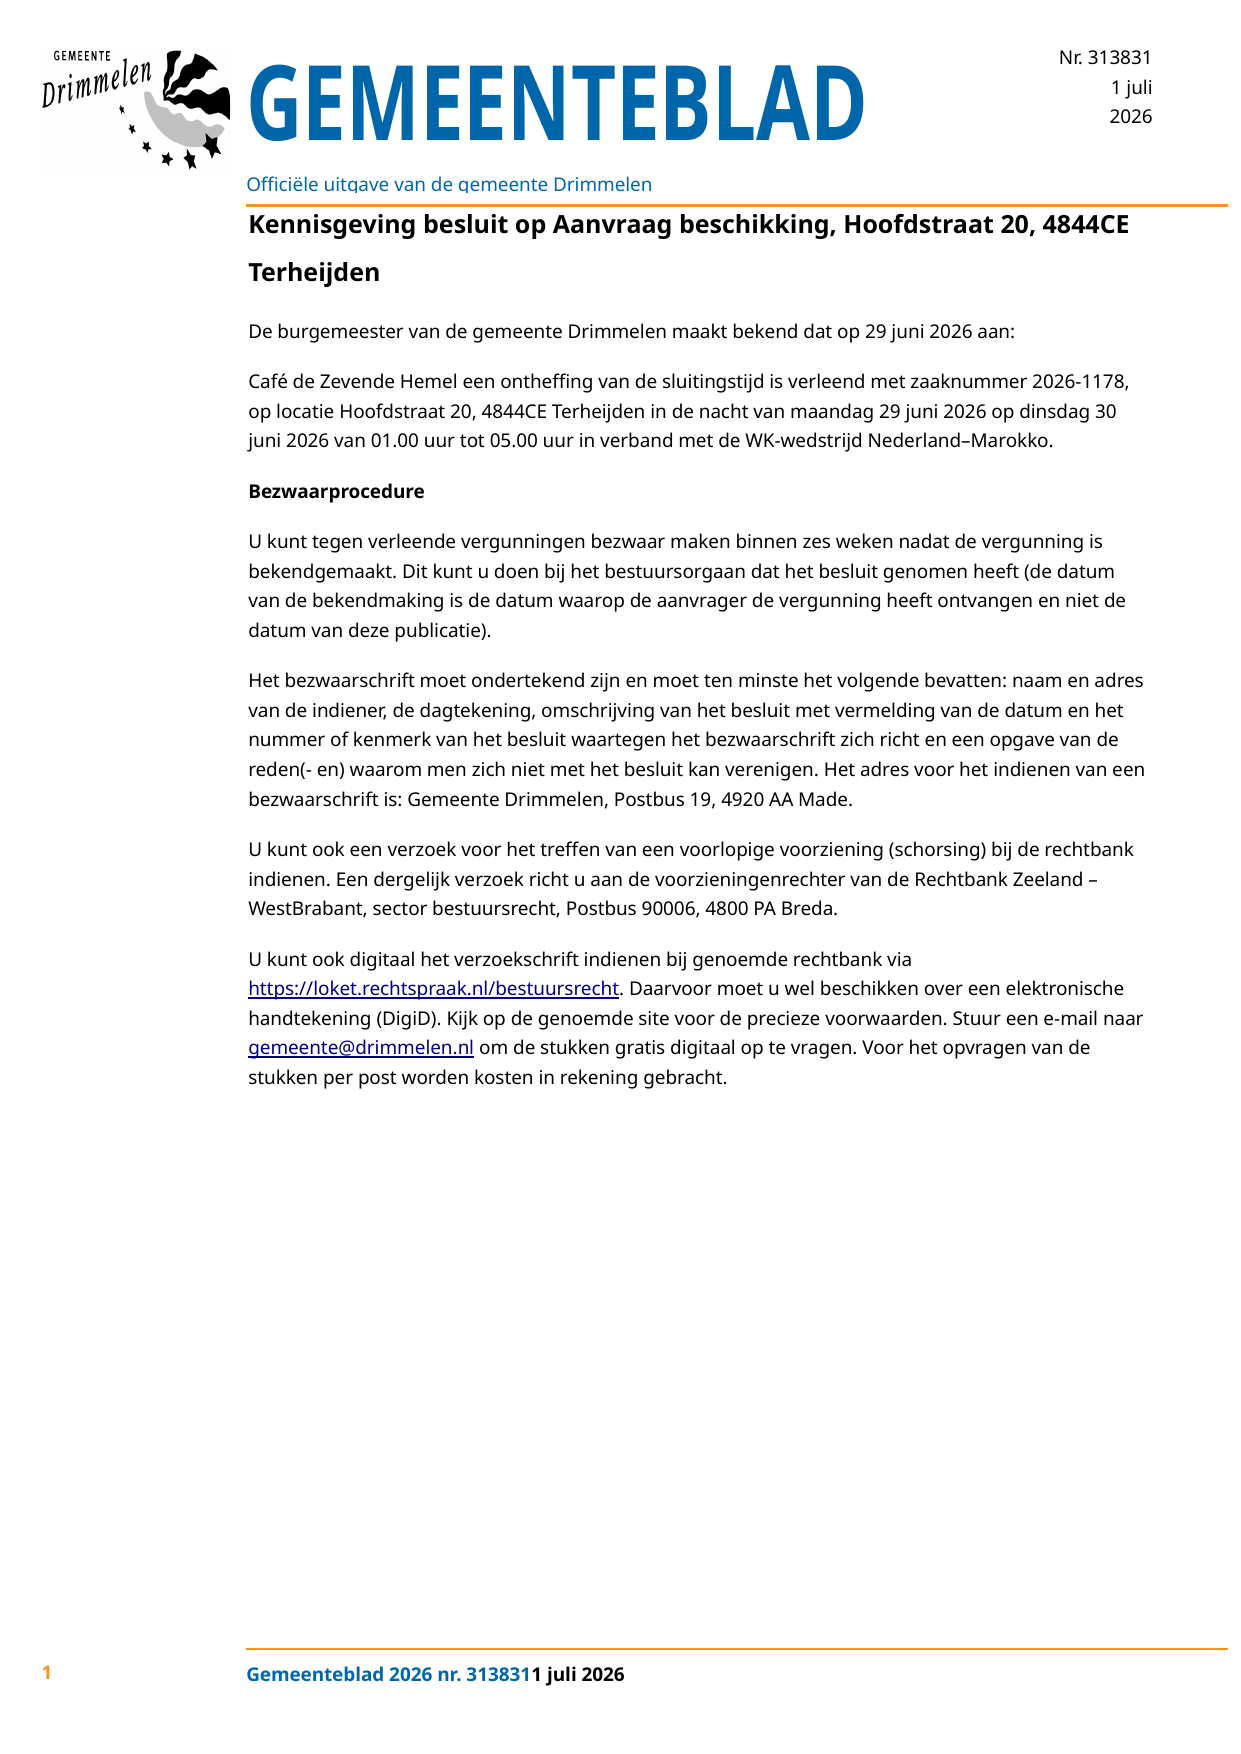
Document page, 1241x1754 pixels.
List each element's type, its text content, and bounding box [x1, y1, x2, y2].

text De burgemeester van de gemeente Drimmelen maakt bekend dat op 29 juni 2026 aan: [248, 318, 1152, 344]
text Het bezwaarschrift moet ondertekend zijn en moet ten minste het volgende bevatten: naam en adres van de indiener, de dagtekening, omschrijving van het besluit met vermelding van de datum en het nummer of kenmerk van het besluit waartegen het bezwaarschrift zich richt en een opgave van de reden(- en) waarom men zich niet met het besluit kan verenigen. Het adres voor het indienen van een bezwaarschrift is: Gemeente Drimmelen, Postbus 19, 4920 AA Made. [248, 667, 1152, 812]
text U kunt ook een verzoek voor het treffen van een voorlopige voorziening (schorsing) bij de rechtbank indienen. Een dergelijk verzoek richt u aan de voorzieningenrechter van de Rechtbank Zeeland – WestBrabant, sector bestuursrecht, Postbus 90006, 4800 PA Breda. [248, 836, 1152, 921]
text U kunt tegen verleende vergunningen bezwaar maken binnen zes weken nadat de vergunning is bekendgemaakt. Dit kunt u doen bij het bestuursorgaan dat het besluit genomen heeft (de datum van de bekendmaking is de datum waarop de aanvrager de vergunning heeft ontvangen en niet de datum van deze publicatie). [248, 528, 1152, 643]
text U kunt ook digitaal het verzoekschrift indienen bij genoemde rechtbank via https://loket.rechtspraak.nl/bestuursrecht. Daarvoor moet u wel beschikken over een elektronische handtekening (DigiD). Kijk op de genoemde site voor de precieze voorwaarden. Stuur een e-mail naar gemeente@drimmelen.nl om de stukken gratis digitaal op te vragen. Voor het opvragen van de stukken per post worden kosten in rekening gebracht. [248, 946, 1152, 1090]
text Bezwaarprocedure [248, 478, 1152, 504]
picture [41, 47, 231, 172]
text Café de Zevende Hemel een ontheffing van de sluitingstijd is verleend met zaaknummer 2026-1178, op locatie Hoofdstraat 20, 4844CE Terheijden in de nacht van maandag 29 juni 2026 op dinsdag 30 juni 2026 van 01.00 uur tot 05.00 uur in verband met de WK-wedstrijd Nederland–Marokko. [248, 368, 1152, 453]
text Kennisgeving besluit op Aanvraag beschikking, Hoofdstraat 20, 4844CE Terheijden [248, 207, 1152, 288]
